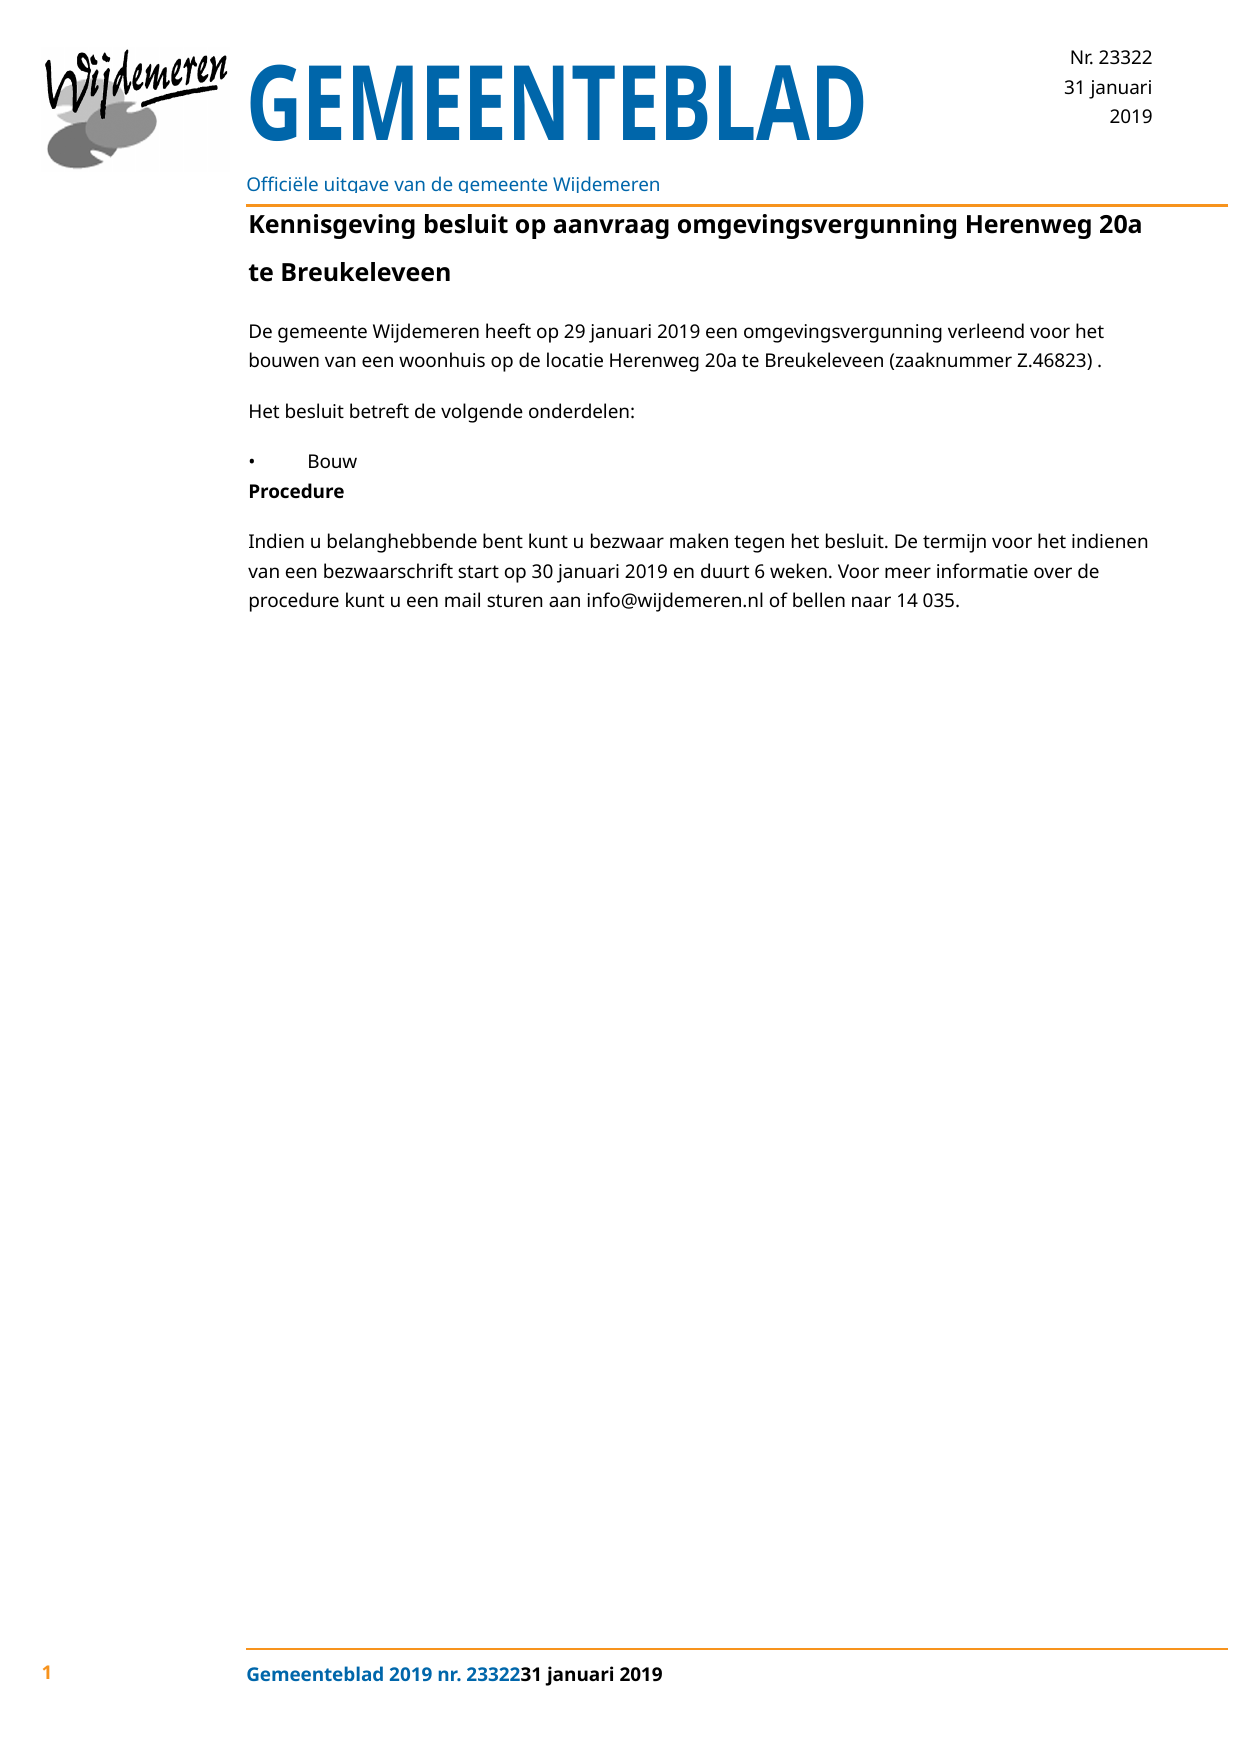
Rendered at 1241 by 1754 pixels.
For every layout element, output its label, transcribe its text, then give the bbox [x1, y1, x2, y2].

text Kennisgeving besluit op aanvraag omgevingsvergunning Herenweg 20a te Breukeleveen [248, 207, 1152, 288]
list Bouw [248, 448, 1152, 474]
text Het besluit betreft de volgende onderdelen: [248, 398, 1152, 424]
text De gemeente Wijdemeren heeft op 29 januari 2019 een omgevingsvergunning verleend voor het bouwen van een woonhuis op de locatie Herenweg 20a te Breukeleveen (zaaknummer Z.46823) . [248, 318, 1152, 373]
text Procedure [248, 478, 1152, 504]
picture [41, 47, 231, 172]
text Indien u belanghebbende bent kunt u bezwaar maken tegen het besluit. De termijn voor het indienen van een bezwaarschrift start op 30 januari 2019 en duurt 6 weken. Voor meer informatie over de procedure kunt u een mail sturen aan info@wijdemeren.nl of bellen naar 14 035. [248, 528, 1152, 613]
